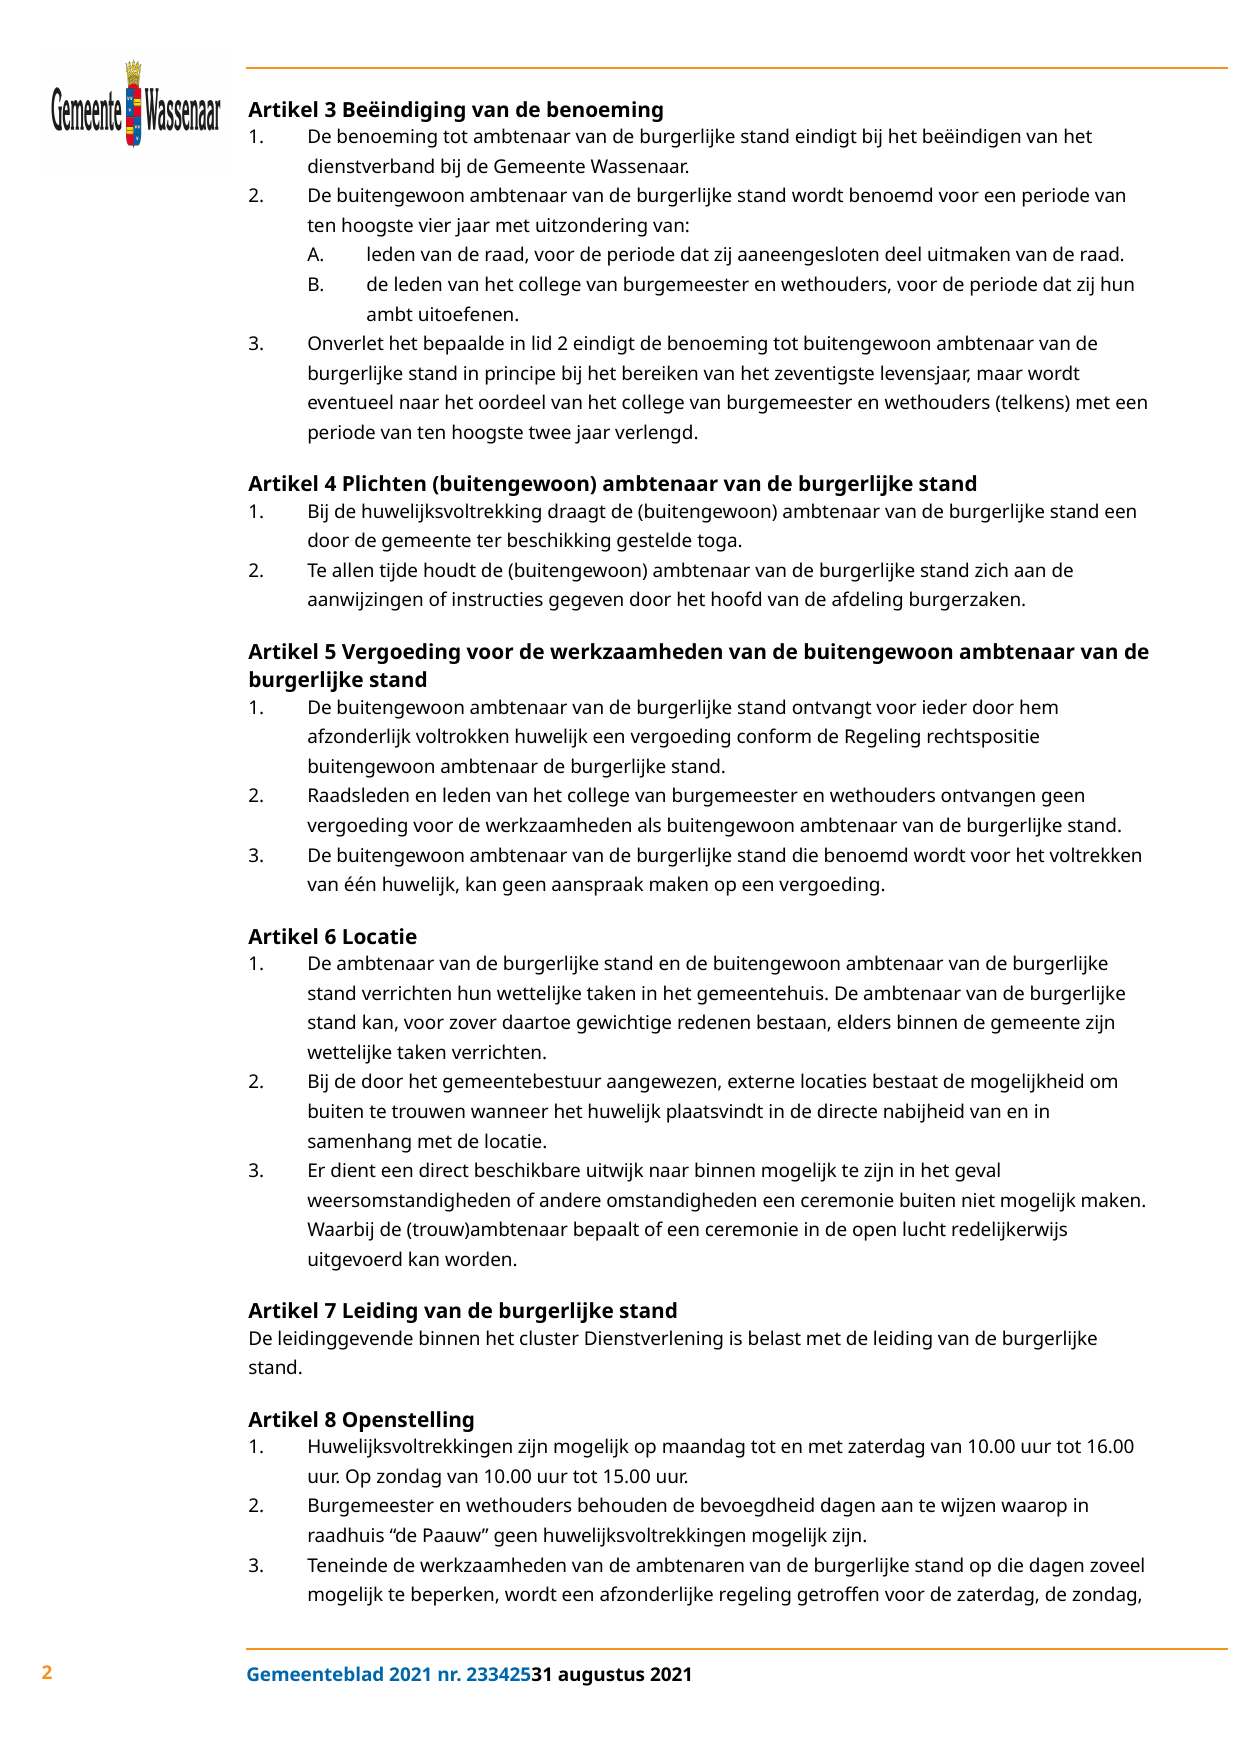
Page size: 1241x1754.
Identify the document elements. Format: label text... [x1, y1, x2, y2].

text Artikel 8 Openstelling [248, 1405, 1152, 1433]
list Raadsleden en leden van het college van burgemeester en wethouders ontvangen geen vergoeding voor de werkzaamheden als buitengewoon ambtenaar van de burgerlijke stand. [248, 783, 1152, 838]
text Artikel 4 Plichten (buitengewoon) ambtenaar van de burgerlijke stand [248, 469, 1152, 498]
list Te allen tijde houdt de (buitengewoon) ambtenaar van de burgerlijke stand zich aan de aanwijzingen of instructies gegeven door het hoofd van de afdeling burgerzaken. [248, 557, 1152, 612]
list De buitengewoon ambtenaar van de burgerlijke stand ontvangt voor ieder door hem afzonderlijk voltrokken huwelijk een vergoeding conform de Regeling rechtspositie buitengewoon ambtenaar de burgerlijke stand. [248, 694, 1152, 779]
list Bij de door het gemeentebestuur aangewezen, externe locaties bestaat de mogelijkheid om buiten te trouwen wanneer het huwelijk plaatsvindt in de directe nabijheid van en in samenhang met de locatie. [248, 1069, 1152, 1153]
text De leidinggevende binnen het cluster Dienstverlening is belast met de leiding van de burgerlijke stand. [248, 1325, 1152, 1380]
list Teneinde de werkzaamheden van de ambtenaren van de burgerlijke stand op die dagen zoveel mogelijk te beperken, wordt een afzonderlijke regeling getroffen voor de zaterdag, de zondag, [248, 1552, 1152, 1607]
text Artikel 3 Beëindiging van de benoeming [248, 95, 1152, 123]
list Bij de huwelijksvoltrekking draagt de (buitengewoon) ambtenaar van de burgerlijke stand een door de gemeente ter beschikking gestelde toga. [248, 498, 1152, 553]
list Huwelijksvoltrekkingen zijn mogelijk op maandag tot en met zaterdag van 10.00 uur tot 16.00 uur. Op zondag van 10.00 uur tot 15.00 uur. [248, 1433, 1152, 1489]
list Burgemeester en wethouders behouden de bevoegdheid dagen aan te wijzen waarop in raadhuis “de Paauw” geen huwelijksvoltrekkingen mogelijk zijn. [248, 1493, 1152, 1548]
list De ambtenaar van de burgerlijke stand en de buitengewoon ambtenaar van de burgerlijke stand verrichten hun wettelijke taken in het gemeentehuis. De ambtenaar van de burgerlijke stand kan, voor zover daartoe gewichtige redenen bestaan, elders binnen de gemeente zijn wettelijke taken verrichten. [248, 950, 1152, 1065]
list leden van de raad, voor de periode dat zij aaneengesloten deel uitmaken van de raad. [307, 242, 1152, 267]
list de leden van het college van burgemeester en wethouders, voor de periode dat zij hun ambt uitoefenen. [307, 271, 1152, 326]
list De buitengewoon ambtenaar van de burgerlijke stand die benoemd wordt voor het voltrekken van één huwelijk, kan geen aanspraak maken op een vergoeding. [248, 842, 1152, 897]
text Artikel 7 Leiding van de burgerlijke stand [248, 1297, 1152, 1325]
picture [41, 47, 231, 172]
text Artikel 5 Vergoeding voor de werkzaamheden van de buitengewoon ambtenaar van de burgerlijke stand [248, 637, 1152, 694]
list De buitengewoon ambtenaar van de burgerlijke stand wordt benoemd voor een periode van ten hoogste vier jaar met uitzondering van: [248, 182, 1152, 238]
list De benoeming tot ambtenaar van de burgerlijke stand eindigt bij het beëindigen van het dienstverband bij de Gemeente Wassenaar. [248, 123, 1152, 178]
list Er dient een direct beschikbare uitwijk naar binnen mogelijk te zijn in het geval weersomstandigheden of andere omstandigheden een ceremonie buiten niet mogelijk maken. Waarbij de (trouw)ambtenaar bepaalt of een ceremonie in de open lucht redelijkerwijs uitgevoerd kan worden. [248, 1157, 1152, 1272]
text Artikel 6 Locatie [248, 922, 1152, 950]
list Onverlet het bepaalde in lid 2 eindigt de benoeming tot buitengewoon ambtenaar van de burgerlijke stand in principe bij het bereiken van het zeventigste levensjaar, maar wordt eventueel naar het oordeel van het college van burgemeester en wethouders (telkens) met een periode van ten hoogste twee jaar verlengd. [248, 330, 1152, 445]
